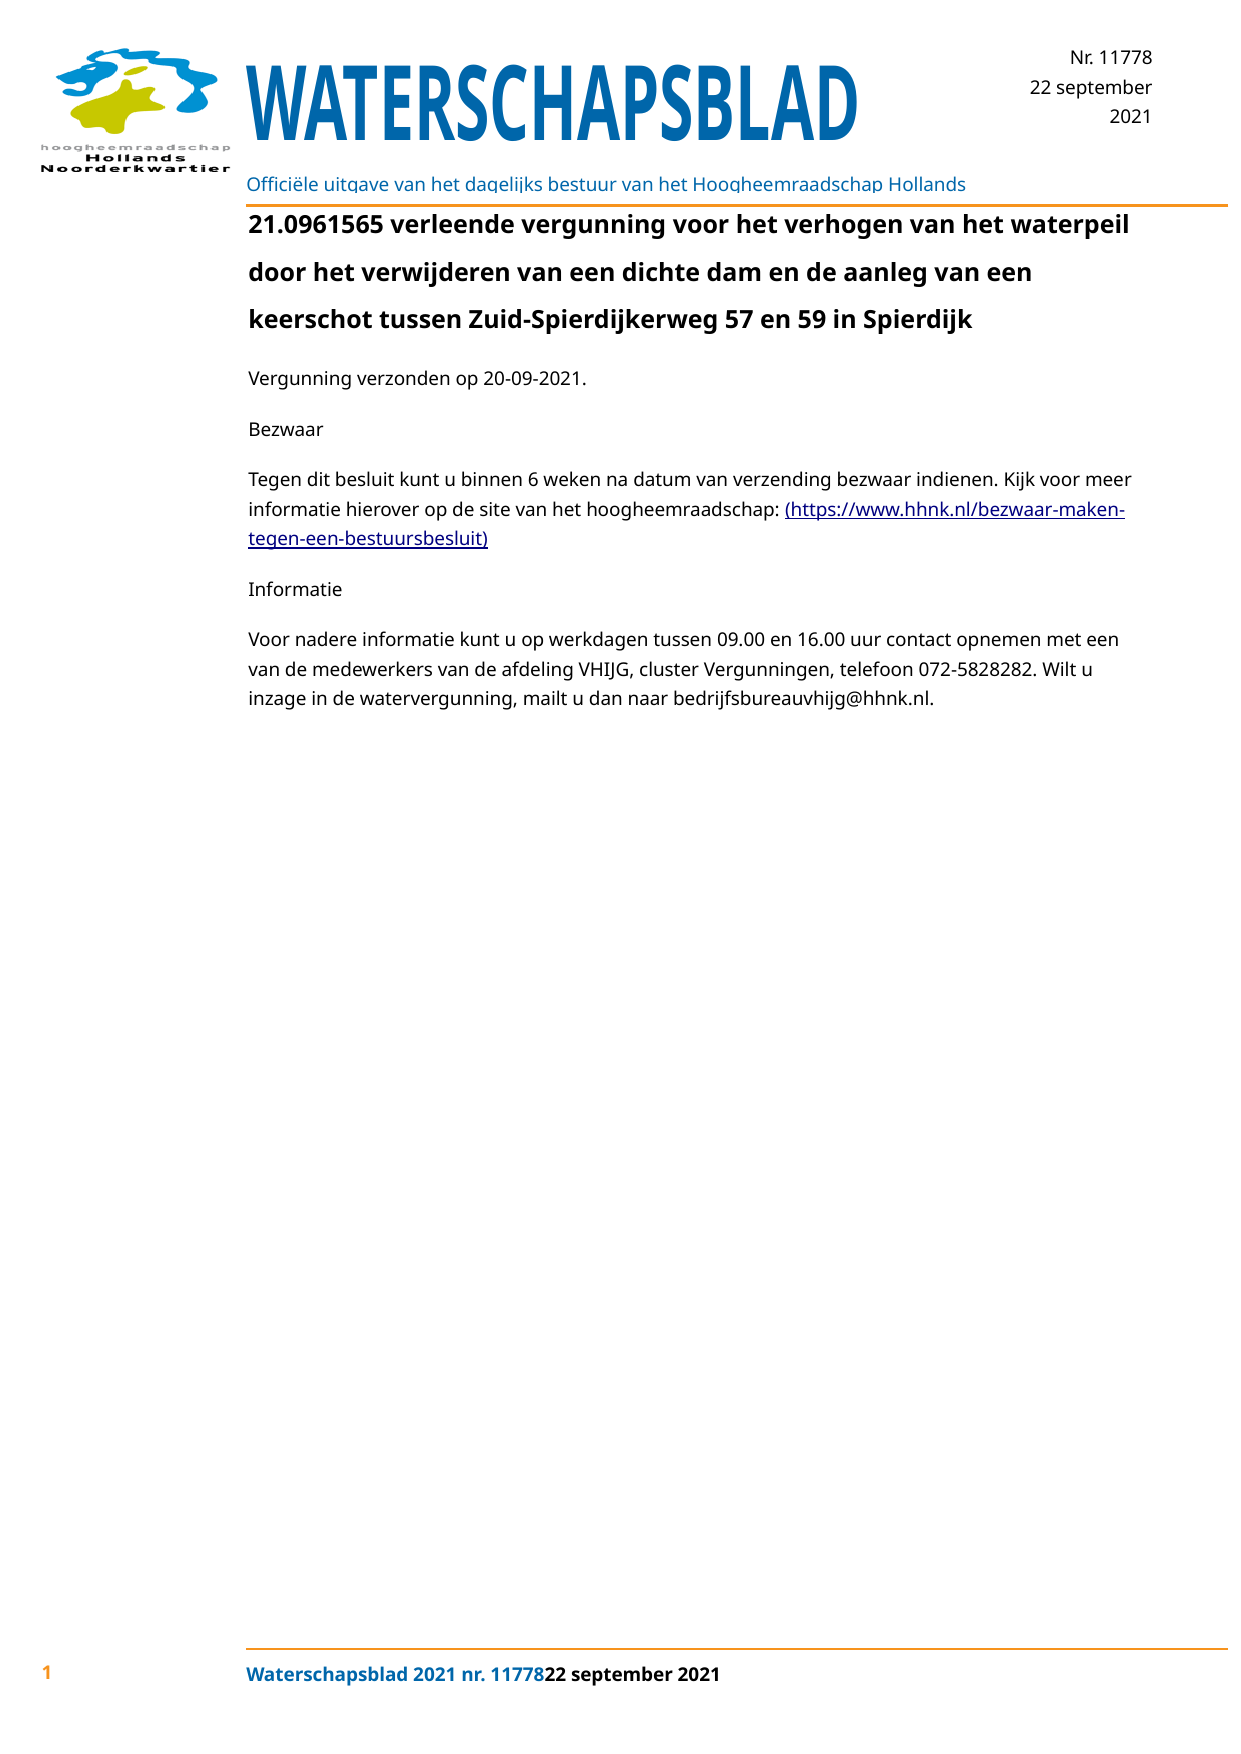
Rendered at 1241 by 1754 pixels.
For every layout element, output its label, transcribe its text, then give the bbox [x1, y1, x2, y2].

text Bezwaar [248, 416, 1152, 442]
text Tegen dit besluit kunt u binnen 6 weken na datum van verzending bezwaar indienen. Kijk voor meer informatie hierover op de site van het hoogheemraadschap: (https://www.hhnk.nl/bezwaar-maken-tegen-een-bestuursbesluit) [248, 466, 1152, 551]
text Informatie [248, 576, 1152, 602]
text Voor nadere informatie kunt u op werkdagen tussen 09.00 en 16.00 uur contact opnemen met een van de medewerkers van de afdeling VHIJG, cluster Vergunningen, telefoon 072-5828282. Wilt u inzage in de watervergunning, mailt u dan naar bedrijfsbureauvhijg@hhnk.nl. [248, 626, 1152, 711]
text 21.0961565 verleende vergunning voor het verhogen van het waterpeil door het verwijderen van een dichte dam en de aanleg van een keerschot tussen Zuid-Spierdijkerweg 57 en 59 in Spierdijk [248, 207, 1152, 336]
picture [41, 47, 231, 172]
text Vergunning verzonden op 20-09-2021. [248, 366, 1152, 391]
